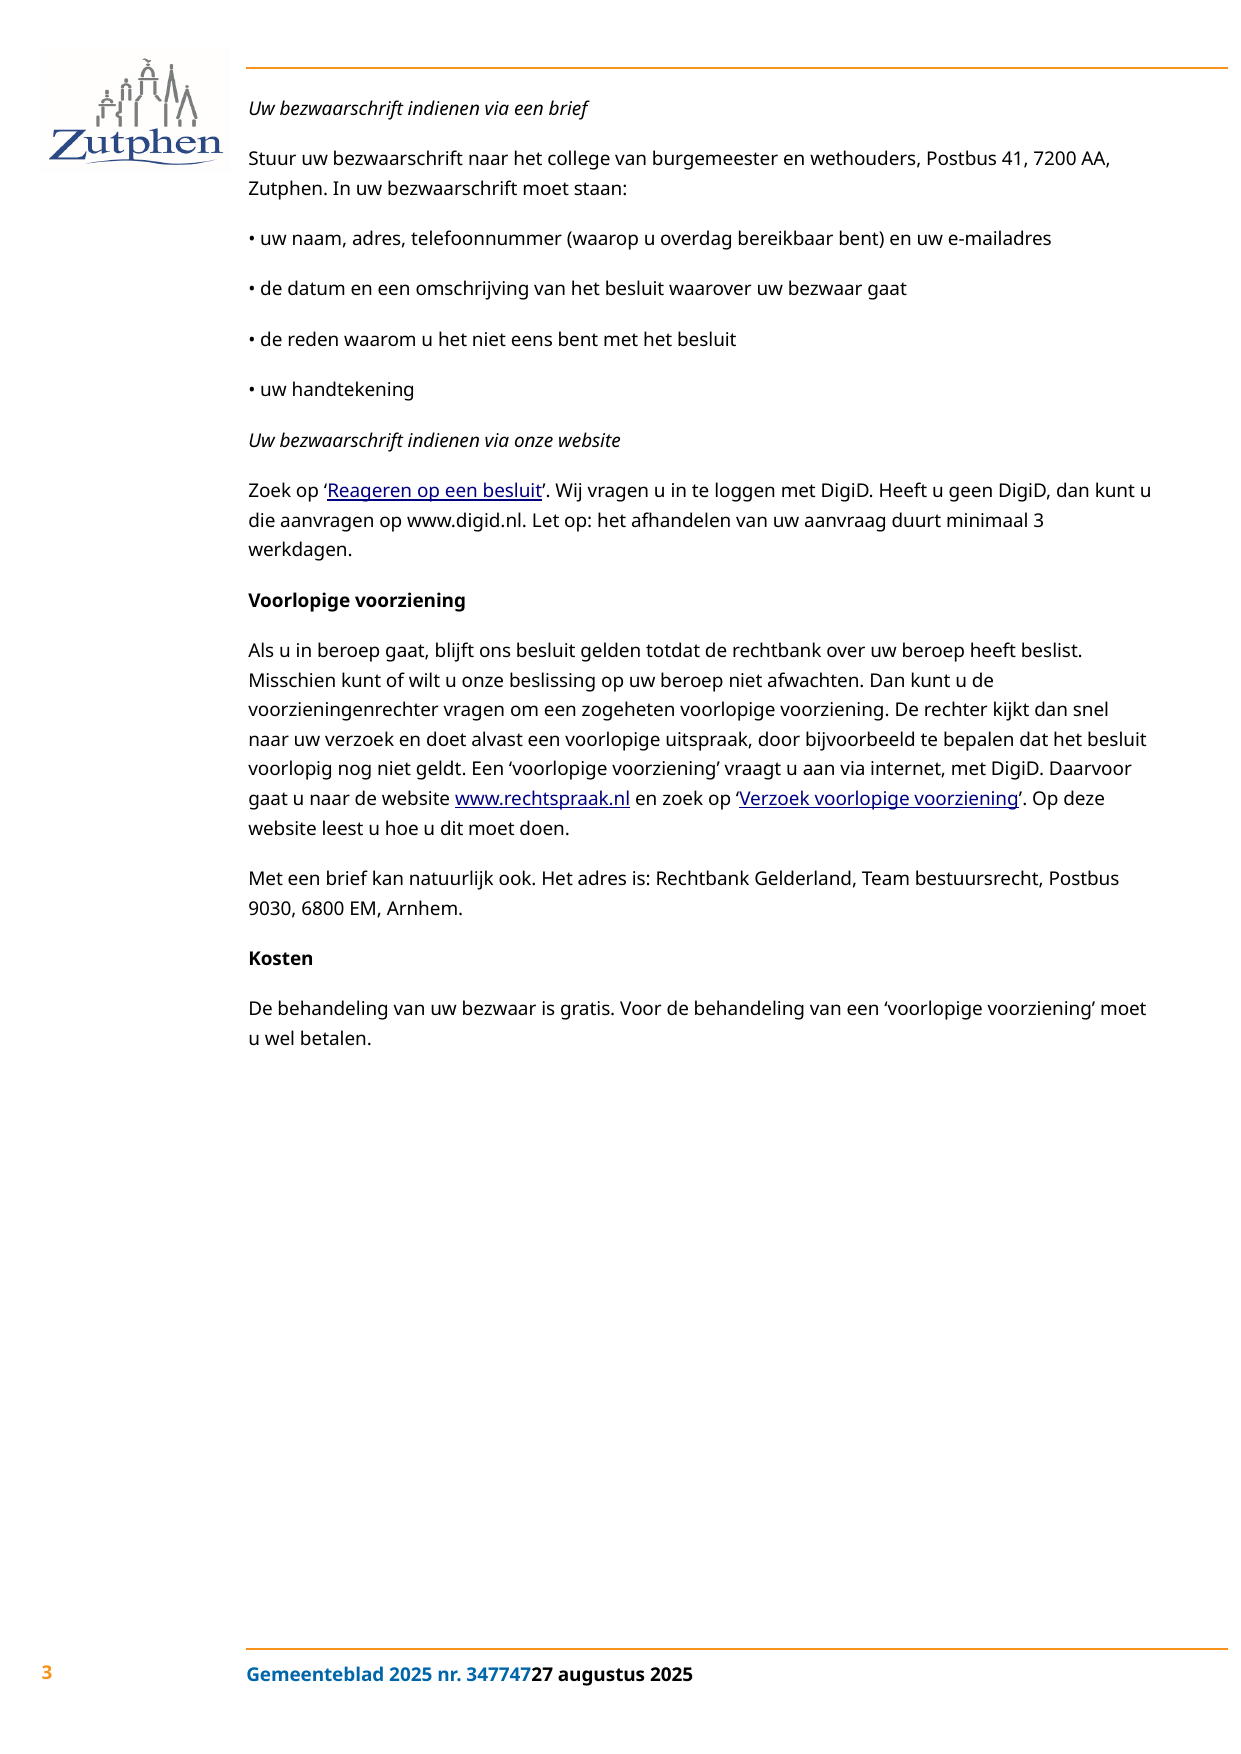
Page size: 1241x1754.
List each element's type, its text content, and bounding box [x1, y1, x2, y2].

text • de datum en een omschrijving van het besluit waarover uw bezwaar gaat [248, 276, 1152, 301]
text Uw bezwaarschrift indienen via onze website [248, 427, 1152, 453]
text Stuur uw bezwaarschrift naar het college van burgemeester en wethouders, Postbus 41, 7200 AA, Zutphen. In uw bezwaarschrift moet staan: [248, 145, 1152, 201]
text • de reden waarom u het niet eens bent met het besluit [248, 326, 1152, 352]
text Als u in beroep gaat, blijft ons besluit gelden totdat de rechtbank over uw beroep heeft beslist. Misschien kunt of wilt u onze beslissing op uw beroep niet afwachten. Dan kunt u de voorzieningenrechter vragen om een zogeheten voorlopige voorziening. De rechter kijkt dan snel naar uw verzoek en doet alvast een voorlopige uitspraak, door bijvoorbeeld te bepalen dat het besluit voorlopig nog niet geldt. Een ‘voorlopige voorziening’ vraagt u aan via internet, met DigiD. Daarvoor gaat u naar de website www.rechtspraak.nl en zoek op ‘Verzoek voorlopige voorziening’. Op deze website leest u hoe u dit moet doen. [248, 637, 1152, 841]
text Zoek op ‘Reageren op een besluit’. Wij vragen u in te loggen met DigiD. Heeft u geen DigiD, dan kunt u die aanvragen op www.digid.nl. Let op: het afhandelen van uw aanvraag duurt minimaal 3 werkdagen. [248, 477, 1152, 562]
text Kosten [248, 945, 1152, 971]
picture [41, 47, 231, 172]
text • uw naam, adres, telefoonnummer (waarop u overdag bereikbaar bent) en uw e-mailadres [248, 225, 1152, 251]
text • uw handtekening [248, 376, 1152, 402]
text Uw bezwaarschrift indienen via een brief [248, 95, 1152, 121]
text Voorlopige voorziening [248, 587, 1152, 613]
text Met een brief kan natuurlijk ook. Het adres is: Rechtbank Gelderland, Team bestuursrecht, Postbus 9030, 6800 EM, Arnhem. [248, 865, 1152, 921]
text De behandeling van uw bezwaar is gratis. Voor de behandeling van een ‘voorlopige voorziening’ moet u wel betalen. [248, 996, 1152, 1051]
